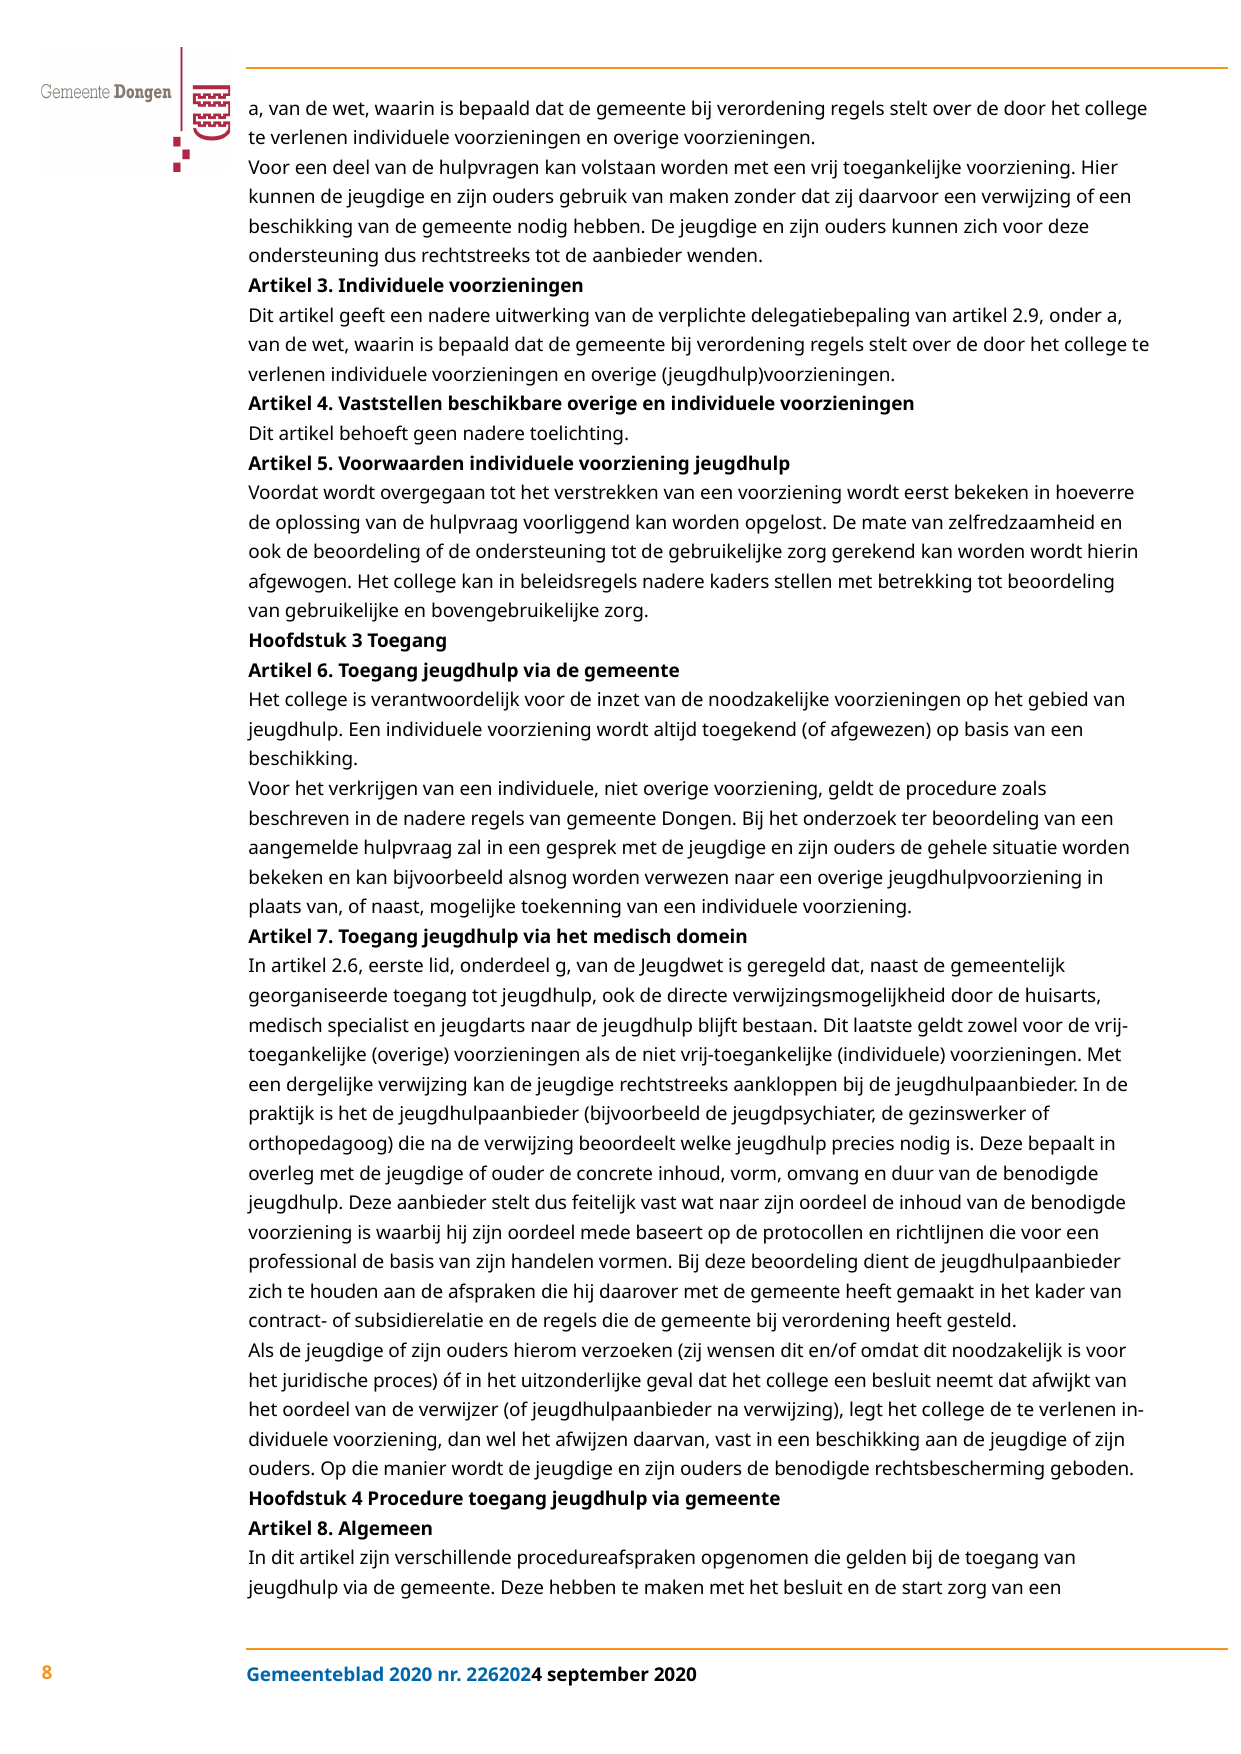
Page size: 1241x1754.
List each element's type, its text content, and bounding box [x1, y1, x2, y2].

text Het college is verantwoordelijk voor de inzet van de noodzakelijke voorzieningen op het gebied van jeugdhulp. Een individuele voorziening wordt altijd toegekend (of afgewezen) op basis van een beschikking. [248, 686, 1152, 771]
text Dit artikel behoeft geen nadere toelichting. [248, 420, 1152, 446]
text Voor het verkrijgen van een individuele, niet overige voorziening, geldt de procedure zoals beschreven in de nadere regels van gemeente Dongen. Bij het onderzoek ter beoordeling van een aangemelde hulpvraag zal in een gesprek met de jeugdige en zijn ouders de gehele situatie worden bekeken en kan bijvoorbeeld alsnog worden verwezen naar een overige jeugdhulpvoorziening in plaats van, of naast, mogelijke toekenning van een individuele voorziening. [248, 775, 1152, 919]
text In dit artikel zijn verschillende procedureafspraken opgenomen die gelden bij de toegang van jeugdhulp via de gemeente. Deze hebben te maken met het besluit en de start zorg van een [248, 1544, 1152, 1600]
text Artikel 3. Individuele voorzieningen [248, 272, 1152, 298]
text In artikel 2.6, eerste lid, onderdeel g, van de Jeugdwet is geregeld dat, naast de gemeentelijk georganiseerde toegang tot jeugdhulp, ook de directe verwijzingsmogelijkheid door de huisarts, medisch specialist en jeugdarts naar de jeugdhulp blijft bestaan. Dit laatste geldt zowel voor de vrij-toegankelijke (overige) voorzieningen als de niet vrij-toegankelijke (individuele) voorzieningen. Met een dergelijke verwijzing kan de jeugdige rechtstreeks aankloppen bij de jeugdhulpaanbieder. In de praktijk is het de jeugdhulpaanbieder (bijvoorbeeld de jeugdpsychiater, de gezinswerker of orthopedagoog) die na de verwijzing beoordeelt welke jeugdhulp precies nodig is. Deze bepaalt in overleg met de jeugdige of ouder de concrete inhoud, vorm, omvang en duur van de benodigde jeugdhulp. Deze aanbieder stelt dus feitelijk vast wat naar zijn oordeel de inhoud van de benodigde voorziening is waarbij hij zijn oordeel mede baseert op de protocollen en richtlijnen die voor een professional de basis van zijn handelen vormen. Bij deze beoordeling dient de jeugdhulpaanbieder zich te houden aan de afspraken die hij daarover met de gemeente heeft gemaakt in het kader van contract- of subsidierelatie en de regels die de gemeente bij verordening heeft gesteld. [248, 953, 1152, 1333]
text Artikel 7. Toegang jeugdhulp via het medisch domein [248, 923, 1152, 949]
text a, van de wet, waarin is bepaald dat de gemeente bij verordening regels stelt over de door het college te verlenen individuele voorzieningen en overige voorzieningen. [248, 95, 1152, 150]
text Hoofdstuk 4 Procedure toegang jeugdhulp via gemeente [248, 1485, 1152, 1511]
text Voordat wordt overgegaan tot het verstrekken van een voorziening wordt eerst bekeken in hoeverre de oplossing van de hulpvraag voorliggend kan worden opgelost. De mate van zelfredzaamheid en ook de beoordeling of de ondersteuning tot de gebruikelijke zorg gerekend kan worden wordt hierin afgewogen. Het college kan in beleidsregels nadere kaders stellen met betrekking tot beoordeling van gebruikelijke en bovengebruikelijke zorg. [248, 479, 1152, 623]
picture [41, 47, 231, 172]
text Artikel 8. Algemeen [248, 1515, 1152, 1541]
text Als de jeugdige of zijn ouders hierom verzoeken (zij wensen dit en/of omdat dit noodzakelijk is voor het juridische proces) óf in het uitzonderlijke geval dat het college een besluit neemt dat afwijkt van het oordeel van de verwijzer (of jeugdhulpaanbieder na verwijzing), legt het college de te verlenen in-dividuele voorziening, dan wel het afwijzen daarvan, vast in een beschikking aan de jeugdige of zijn ouders. Op die manier wordt de jeugdige en zijn ouders de benodigde rechtsbescherming geboden. [248, 1337, 1152, 1481]
text Voor een deel van de hulpvragen kan volstaan worden met een vrij toegankelijke voorziening. Hier kunnen de jeugdige en zijn ouders gebruik van maken zonder dat zij daarvoor een verwijzing of een beschikking van de gemeente nodig hebben. De jeugdige en zijn ouders kunnen zich voor deze ondersteuning dus rechtstreeks tot de aanbieder wenden. [248, 154, 1152, 268]
text Artikel 4. Vaststellen beschikbare overige en individuele voorzieningen [248, 391, 1152, 416]
text Artikel 5. Voorwaarden individuele voorziening jeugdhulp [248, 450, 1152, 476]
text Hoofdstuk 3 Toegang [248, 627, 1152, 653]
text Artikel 6. Toegang jeugdhulp via de gemeente [248, 657, 1152, 683]
text Dit artikel geeft een nadere uitwerking van de verplichte delegatiebepaling van artikel 2.9, onder a, van de wet, waarin is bepaald dat de gemeente bij verordening regels stelt over de door het college te verlenen individuele voorzieningen en overige (jeugdhulp)voorzieningen. [248, 302, 1152, 387]
